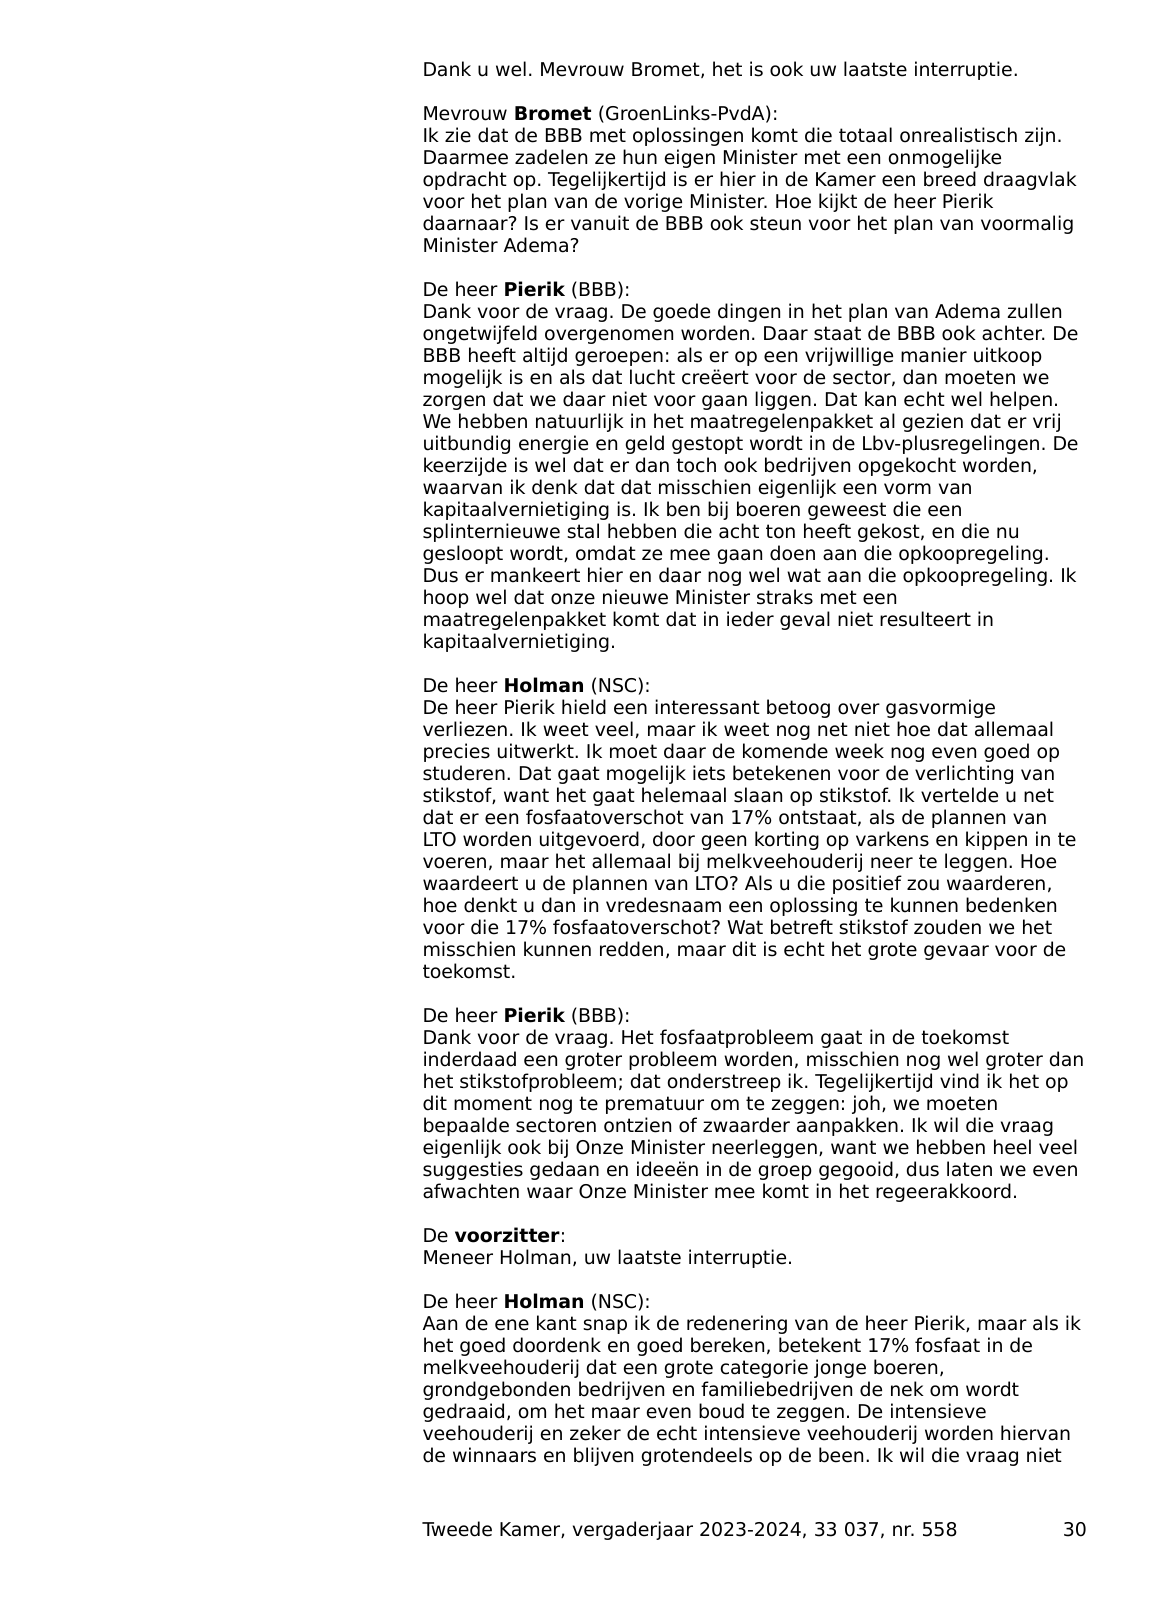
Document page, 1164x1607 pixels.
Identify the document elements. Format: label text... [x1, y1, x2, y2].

text Dank voor de vraag. De goede dingen in het plan van Adema zullen ongetwijfeld overgenomen worden. Daar staat de BBB ook achter. De BBB heeft altijd geroepen: als er op een vrijwillige manier uitkoop mogelijk is en als dat lucht creëert voor de sector, dan moeten we zorgen dat we daar niet voor gaan liggen. Dat kan echt wel helpen. We hebben natuurlijk in het maatregelenpakket al gezien dat er vrij uitbundig energie en geld gestopt wordt in de Lbv-plusregelingen. De keerzijde is wel dat er dan toch ook bedrijven opgekocht worden, waarvan ik denk dat dat misschien eigenlijk een vorm van kapitaalvernietiging is. Ik ben bij boeren geweest die een splinternieuwe stal hebben die acht ton heeft gekost, en die nu gesloopt wordt, omdat ze mee gaan doen aan die opkoopregeling. Dus er mankeert hier en daar nog wel wat aan die opkoopregeling. Ik hoop wel dat onze nieuwe Minister straks met een maatregelenpakket komt dat in ieder geval niet resulteert in kapitaalvernietiging. [422, 301, 1087, 653]
text Dank u wel. Mevrouw Bromet, het is ook uw laatste interruptie. [422, 59, 1087, 81]
text De heer Pierik hield een interessant betoog over gasvormige verliezen. Ik weet veel, maar ik weet nog net niet hoe dat allemaal precies uitwerkt. Ik moet daar de komende week nog even goed op studeren. Dat gaat mogelijk iets betekenen voor de verlichting van stikstof, want het gaat helemaal slaan op stikstof. Ik vertelde u net dat er een fosfaatoverschot van 17% ontstaat, als de plannen van LTO worden uitgevoerd, door geen korting op varkens en kippen in te voeren, maar het allemaal bij melkveehouderij neer te leggen. Hoe waardeert u de plannen van LTO? Als u die positief zou waarderen, hoe denkt u dan in vredesnaam een oplossing te kunnen bedenken voor die 17% fosfaatoverschot? Wat betreft stikstof zouden we het misschien kunnen redden, maar dit is echt het grote gevaar voor de toekomst. [422, 697, 1087, 983]
text Ik zie dat de BBB met oplossingen komt die totaal onrealistisch zijn. Daarmee zadelen ze hun eigen Minister met een onmogelijke opdracht op. Tegelijkertijd is er hier in de Kamer een breed draagvlak voor het plan van de vorige Minister. Hoe kijkt de heer Pierik daarnaar? Is er vanuit de BBB ook steun voor het plan van voormalig Minister Adema? [422, 125, 1087, 257]
text Dank voor de vraag. Het fosfaatprobleem gaat in de toekomst inderdaad een groter probleem worden, misschien nog wel groter dan het stikstofprobleem; dat onderstreep ik. Tegelijkertijd vind ik het op dit moment nog te prematuur om te zeggen: joh, we moeten bepaalde sectoren ontzien of zwaarder aanpakken. Ik wil die vraag eigenlijk ook bij Onze Minister neerleggen, want we hebben heel veel suggesties gedaan en ideeën in de groep gegooid, dus laten we even afwachten waar Onze Minister mee komt in het regeerakkoord. [422, 1027, 1087, 1203]
text De heer Pierik (BBB): [422, 279, 1087, 301]
text Aan de ene kant snap ik de redenering van de heer Pierik, maar als ik het goed doordenk en goed bereken, betekent 17% fosfaat in de melkveehouderij dat een grote categorie jonge boeren, grondgebonden bedrijven en familiebedrijven de nek om wordt gedraaid, om het maar even boud te zeggen. De intensieve veehouderij en zeker de echt intensieve veehouderij worden hiervan de winnaars en blijven grotendeels op de been. Ik wil die vraag niet [422, 1313, 1087, 1467]
text Mevrouw Bromet (GroenLinks-PvdA): [422, 103, 1087, 125]
text De voorzitter: [422, 1225, 1087, 1247]
text De heer Pierik (BBB): [422, 1005, 1087, 1027]
text De heer Holman (NSC): [422, 1291, 1087, 1313]
text De heer Holman (NSC): [422, 675, 1087, 697]
text Meneer Holman, uw laatste interruptie. [422, 1247, 1087, 1269]
